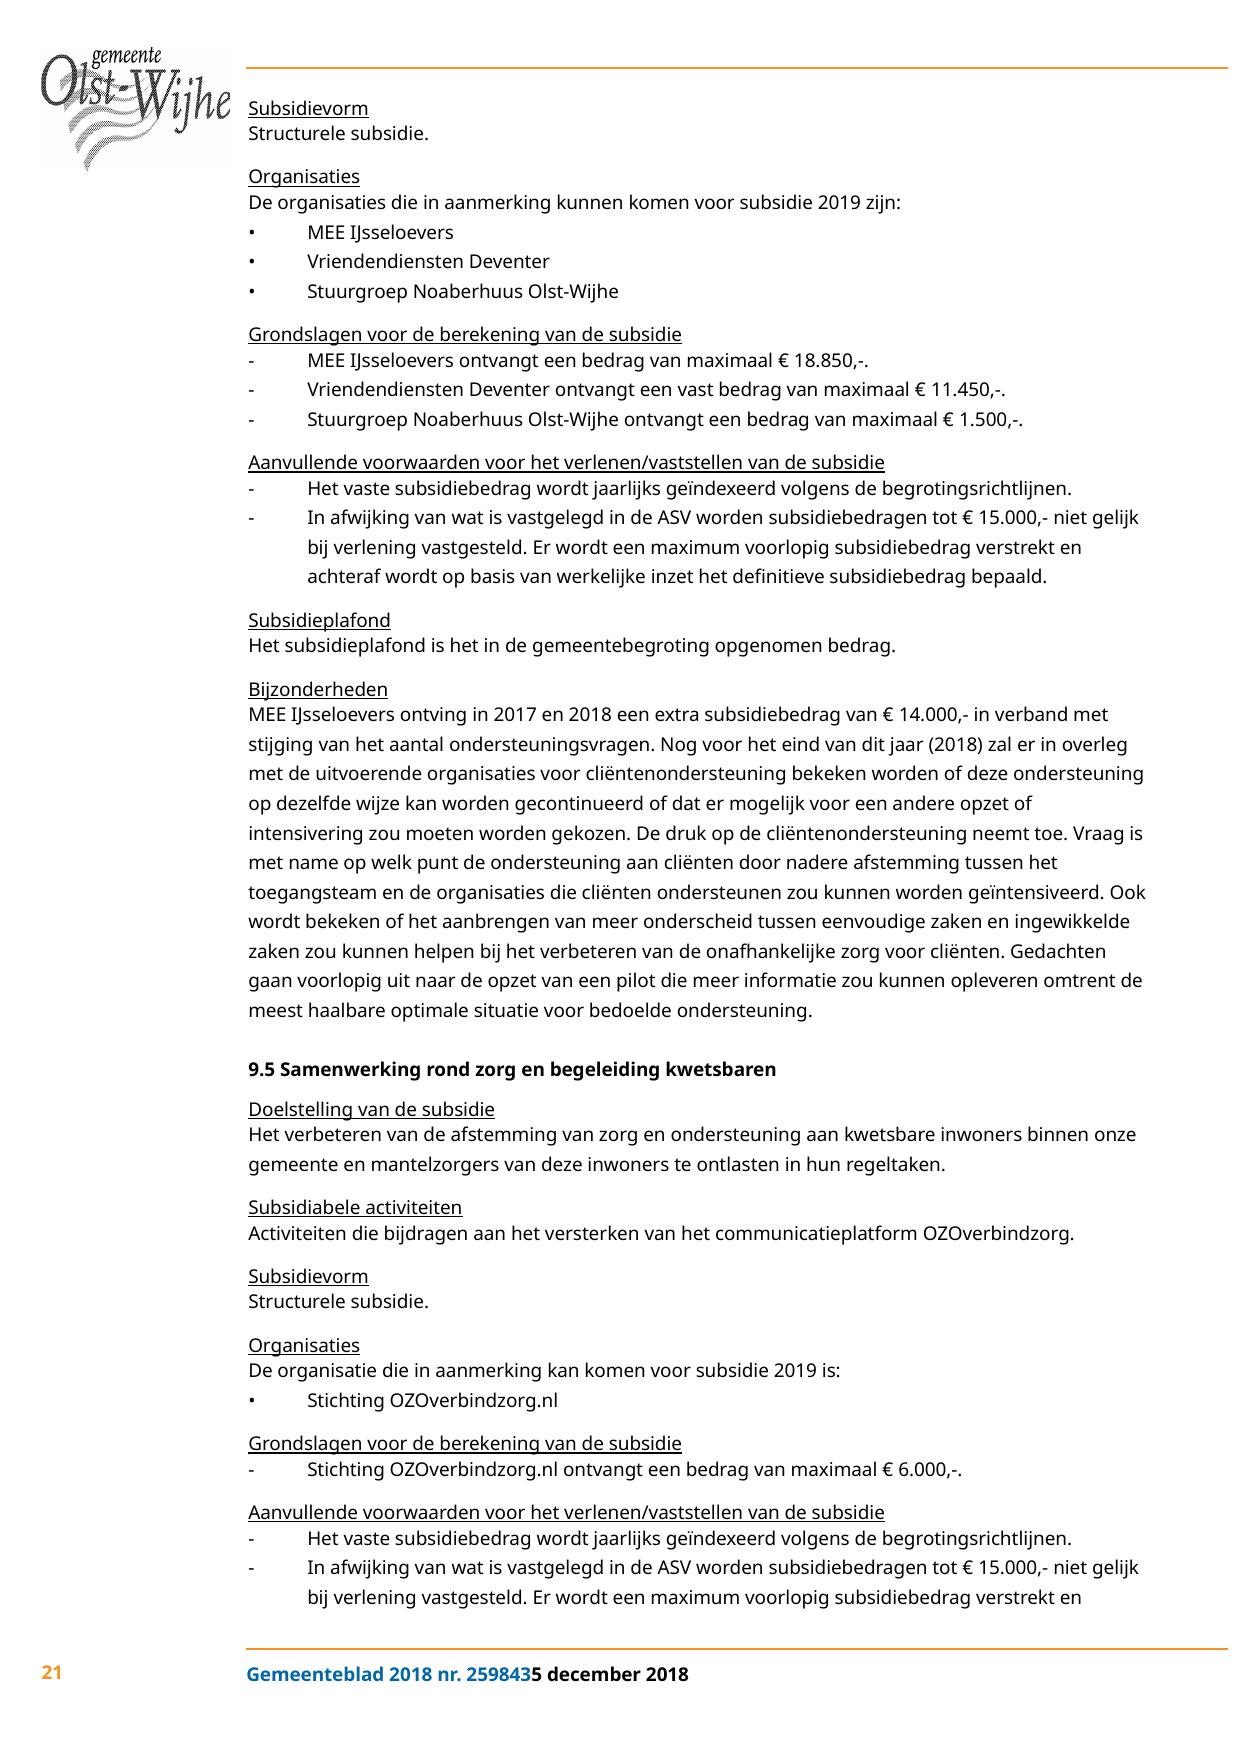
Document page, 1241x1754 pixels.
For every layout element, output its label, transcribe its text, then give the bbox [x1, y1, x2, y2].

list In afwijking van wat is vastgelegd in de ASV worden subsidiebedragen tot € 15.000,- niet gelijk bij verlening vastgesteld. Er wordt een maximum voorlopig subsidiebedrag verstrekt en achteraf wordt op basis van werkelijke inzet het definitieve subsidiebedrag bepaald. [248, 504, 1152, 589]
list In afwijking van wat is vastgelegd in de ASV worden subsidiebedragen tot € 15.000,- niet gelijk bij verlening vastgesteld. Er wordt een maximum voorlopig subsidiebedrag verstrekt en [248, 1554, 1152, 1610]
list Stuurgroep Noaberhuus Olst-Wijhe ontvangt een bedrag van maximaal € 1.500,-. [248, 406, 1152, 432]
text Organisaties [248, 164, 1152, 189]
text Activiteiten die bijdragen aan het versterken van het communicatieplatform OZOverbindzorg. [248, 1220, 1152, 1246]
text Doelstelling van de subsidie [248, 1096, 1152, 1121]
text Subsidievorm [248, 95, 1152, 121]
text Subsidiabele activiteiten [248, 1194, 1152, 1220]
text Structurele subsidie. [248, 121, 1152, 146]
list Stuurgroep Noaberhuus Olst-Wijhe [248, 278, 1152, 304]
list Vriendendiensten Deventer ontvangt een vast bedrag van maximaal € 11.450,-. [248, 377, 1152, 402]
text Subsidievorm [248, 1263, 1152, 1289]
text Structurele subsidie. [248, 1289, 1152, 1314]
list Het vaste subsidiebedrag wordt jaarlijks geïndexeerd volgens de begrotingsrichtlijnen. [248, 475, 1152, 501]
text Bijzonderheden [248, 676, 1152, 701]
list Vriendendiensten Deventer [248, 248, 1152, 274]
text Aanvullende voorwaarden voor het verlenen/vaststellen van de subsidie [248, 449, 1152, 475]
list Stichting OZOverbindzorg.nl [248, 1387, 1152, 1413]
text De organisaties die in aanmerking kunnen komen voor subsidie 2019 zijn: [248, 189, 1152, 215]
text Het verbeteren van de afstemming van zorg en ondersteuning aan kwetsbare inwoners binnen onze gemeente en mantelzorgers van deze inwoners te ontlasten in hun regeltaken. [248, 1121, 1152, 1177]
text De organisatie die in aanmerking kan komen voor subsidie 2019 is: [248, 1358, 1152, 1383]
text Aanvullende voorwaarden voor het verlenen/vaststellen van de subsidie [248, 1499, 1152, 1525]
list Stichting OZOverbindzorg.nl ontvangt een bedrag van maximaal € 6.000,-. [248, 1456, 1152, 1482]
text 9.5 Samenwerking rond zorg en begeleiding kwetsbaren [248, 1056, 1152, 1082]
text Grondslagen voor de berekening van de subsidie [248, 1430, 1152, 1456]
text Organisaties [248, 1332, 1152, 1358]
text Grondslagen voor de berekening van de subsidie [248, 321, 1152, 347]
list MEE IJsseloevers ontvangt een bedrag van maximaal € 18.850,-. [248, 347, 1152, 373]
list MEE IJsseloevers [248, 219, 1152, 245]
text Het subsidieplafond is het in de gemeentebegroting opgenomen bedrag. [248, 633, 1152, 658]
text MEE IJsseloevers ontving in 2017 en 2018 een extra subsidiebedrag van € 14.000,- in verband met stijging van het aantal ondersteuningsvragen. Nog voor het eind van dit jaar (2018) zal er in overleg met de uitvoerende organisaties voor cliëntenondersteuning bekeken worden of deze ondersteuning op dezelfde wijze kan worden gecontinueerd of dat er mogelijk voor een andere opzet of intensivering zou moeten worden gekozen. De druk op de cliëntenondersteuning neemt toe. Vraag is met name op welk punt de ondersteuning aan cliënten door nadere afstemming tussen het toegangsteam en de organisaties die cliënten ondersteunen zou kunnen worden geïntensiveerd. Ook wordt bekeken of het aanbrengen van meer onderscheid tussen eenvoudige zaken en ingewikkelde zaken zou kunnen helpen bij het verbeteren van de onafhankelijke zorg voor cliënten. Gedachten gaan voorlopig uit naar de opzet van een pilot die meer informatie zou kunnen opleveren omtrent de meest haalbare optimale situatie voor bedoelde ondersteuning. [248, 701, 1152, 1023]
picture [41, 47, 231, 172]
list Het vaste subsidiebedrag wordt jaarlijks geïndexeerd volgens de begrotingsrichtlijnen. [248, 1525, 1152, 1551]
text Subsidieplafond [248, 607, 1152, 633]
